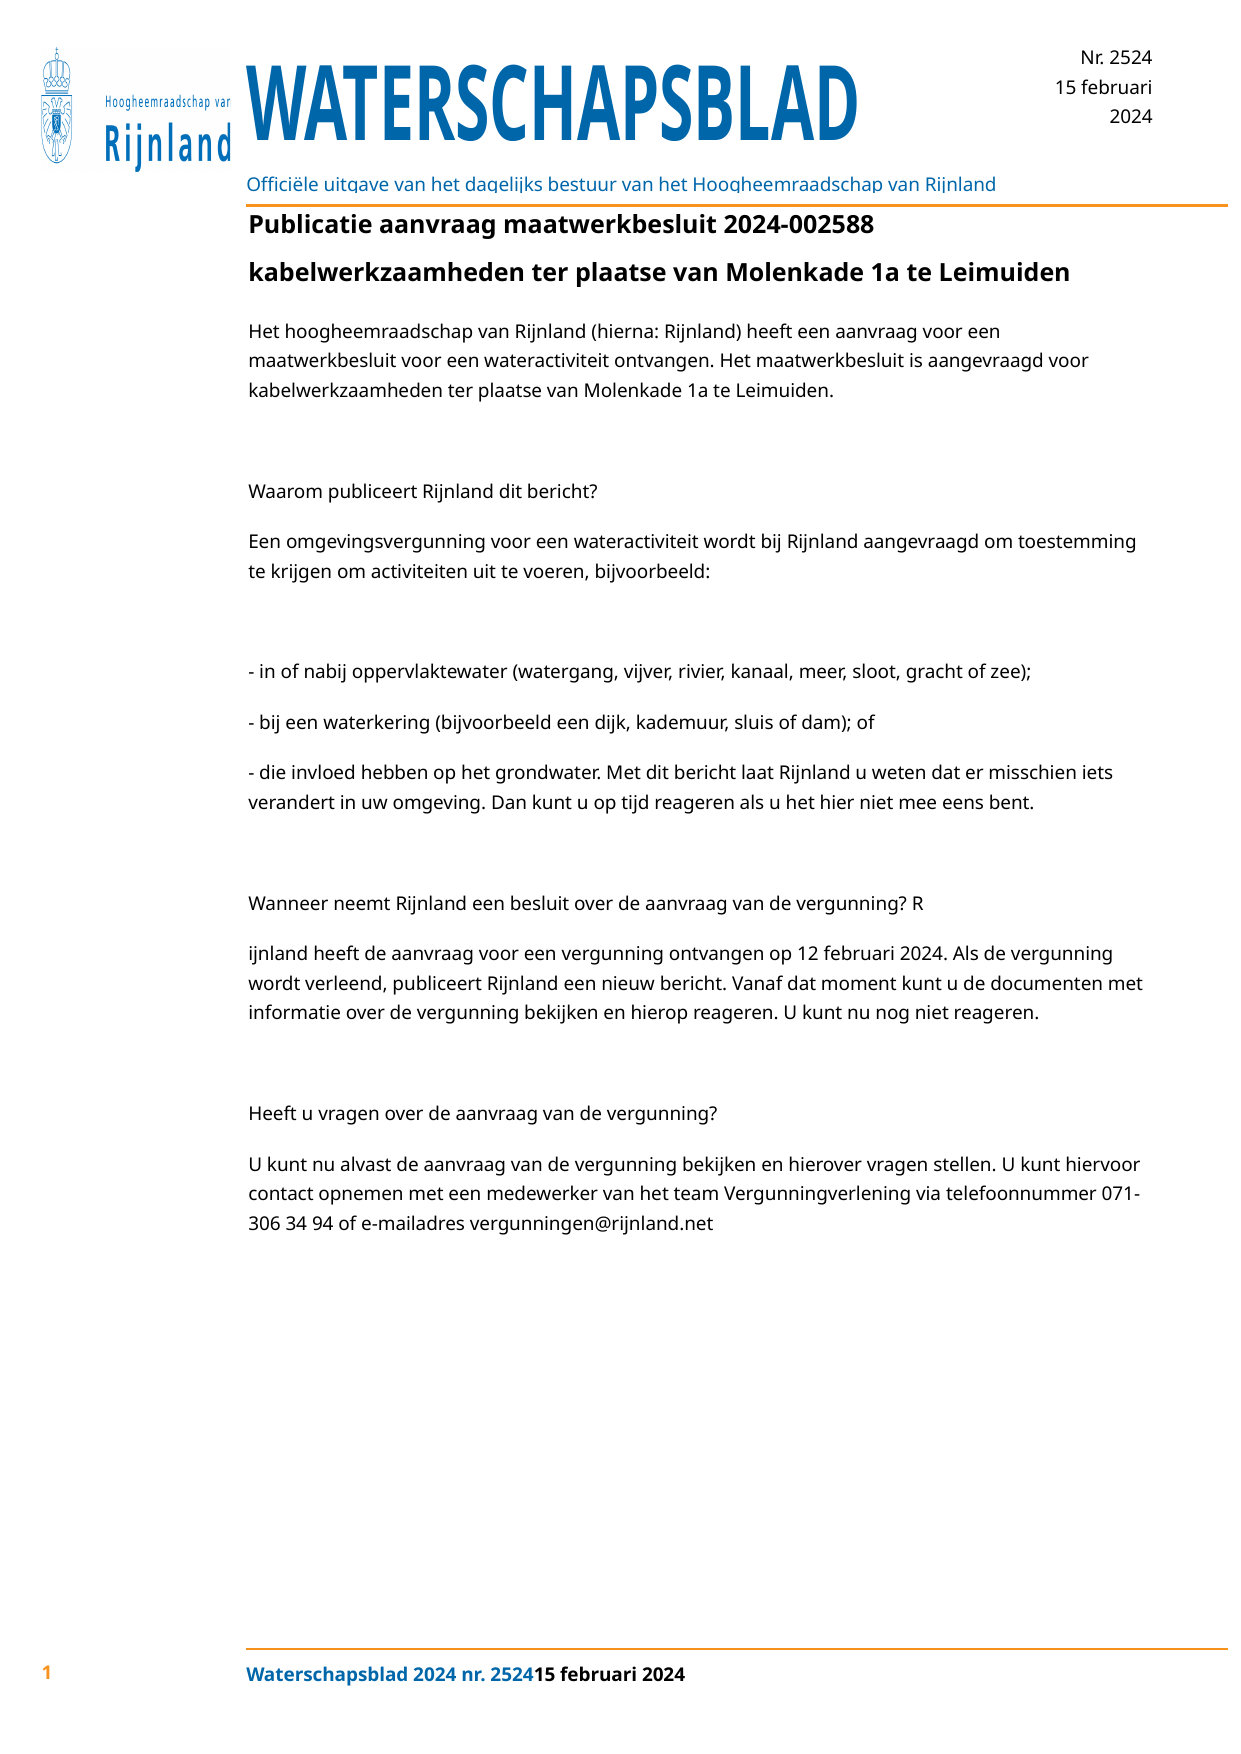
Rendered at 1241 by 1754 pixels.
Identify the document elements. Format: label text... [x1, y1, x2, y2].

text Een omgevingsvergunning voor een wateractiviteit wordt bij Rijnland aangevraagd om toestemming te krijgen om activiteiten uit te voeren, bijvoorbeeld: [248, 528, 1152, 584]
text ijnland heeft de aanvraag voor een vergunning ontvangen op 12 februari 2024. Als de vergunning wordt verleend, publiceert Rijnland een nieuw bericht. Vanaf dat moment kunt u de documenten met informatie over de vergunning bekijken en hierop reageren. U kunt nu nog niet reageren. [248, 940, 1152, 1025]
text U kunt nu alvast de aanvraag van de vergunning bekijken en hierover vragen stellen. U kunt hiervoor contact opnemen met een medewerker van het team Vergunningverlening via telefoonnummer 071-306 34 94 of e-mailadres vergunningen@rijnland.net [248, 1151, 1152, 1236]
text Publicatie aanvraag maatwerkbesluit 2024-002588 kabelwerkzaamheden ter plaatse van Molenkade 1a te Leimuiden [248, 207, 1152, 288]
text - in of nabij oppervlaktewater (watergang, vijver, rivier, kanaal, meer, sloot, gracht of zee); [248, 659, 1152, 684]
text Waarom publiceert Rijnland dit bericht? [248, 478, 1152, 504]
picture [41, 47, 231, 172]
text - bij een waterkering (bijvoorbeeld een dijk, kademuur, sluis of dam); of [248, 709, 1152, 735]
text Wanneer neemt Rijnland een besluit over de aanvraag van de vergunning? R [248, 890, 1152, 916]
text Heeft u vragen over de aanvraag van de vergunning? [248, 1100, 1152, 1126]
text - die invloed hebben op het grondwater. Met dit bericht laat Rijnland u weten dat er misschien iets verandert in uw omgeving. Dan kunt u op tijd reageren als u het hier niet mee eens bent. [248, 759, 1152, 815]
text Het hoogheemraadschap van Rijnland (hierna: Rijnland) heeft een aanvraag voor een maatwerkbesluit voor een wateractiviteit ontvangen. Het maatwerkbesluit is aangevraagd voor kabelwerkzaamheden ter plaatse van Molenkade 1a te Leimuiden. [248, 318, 1152, 403]
